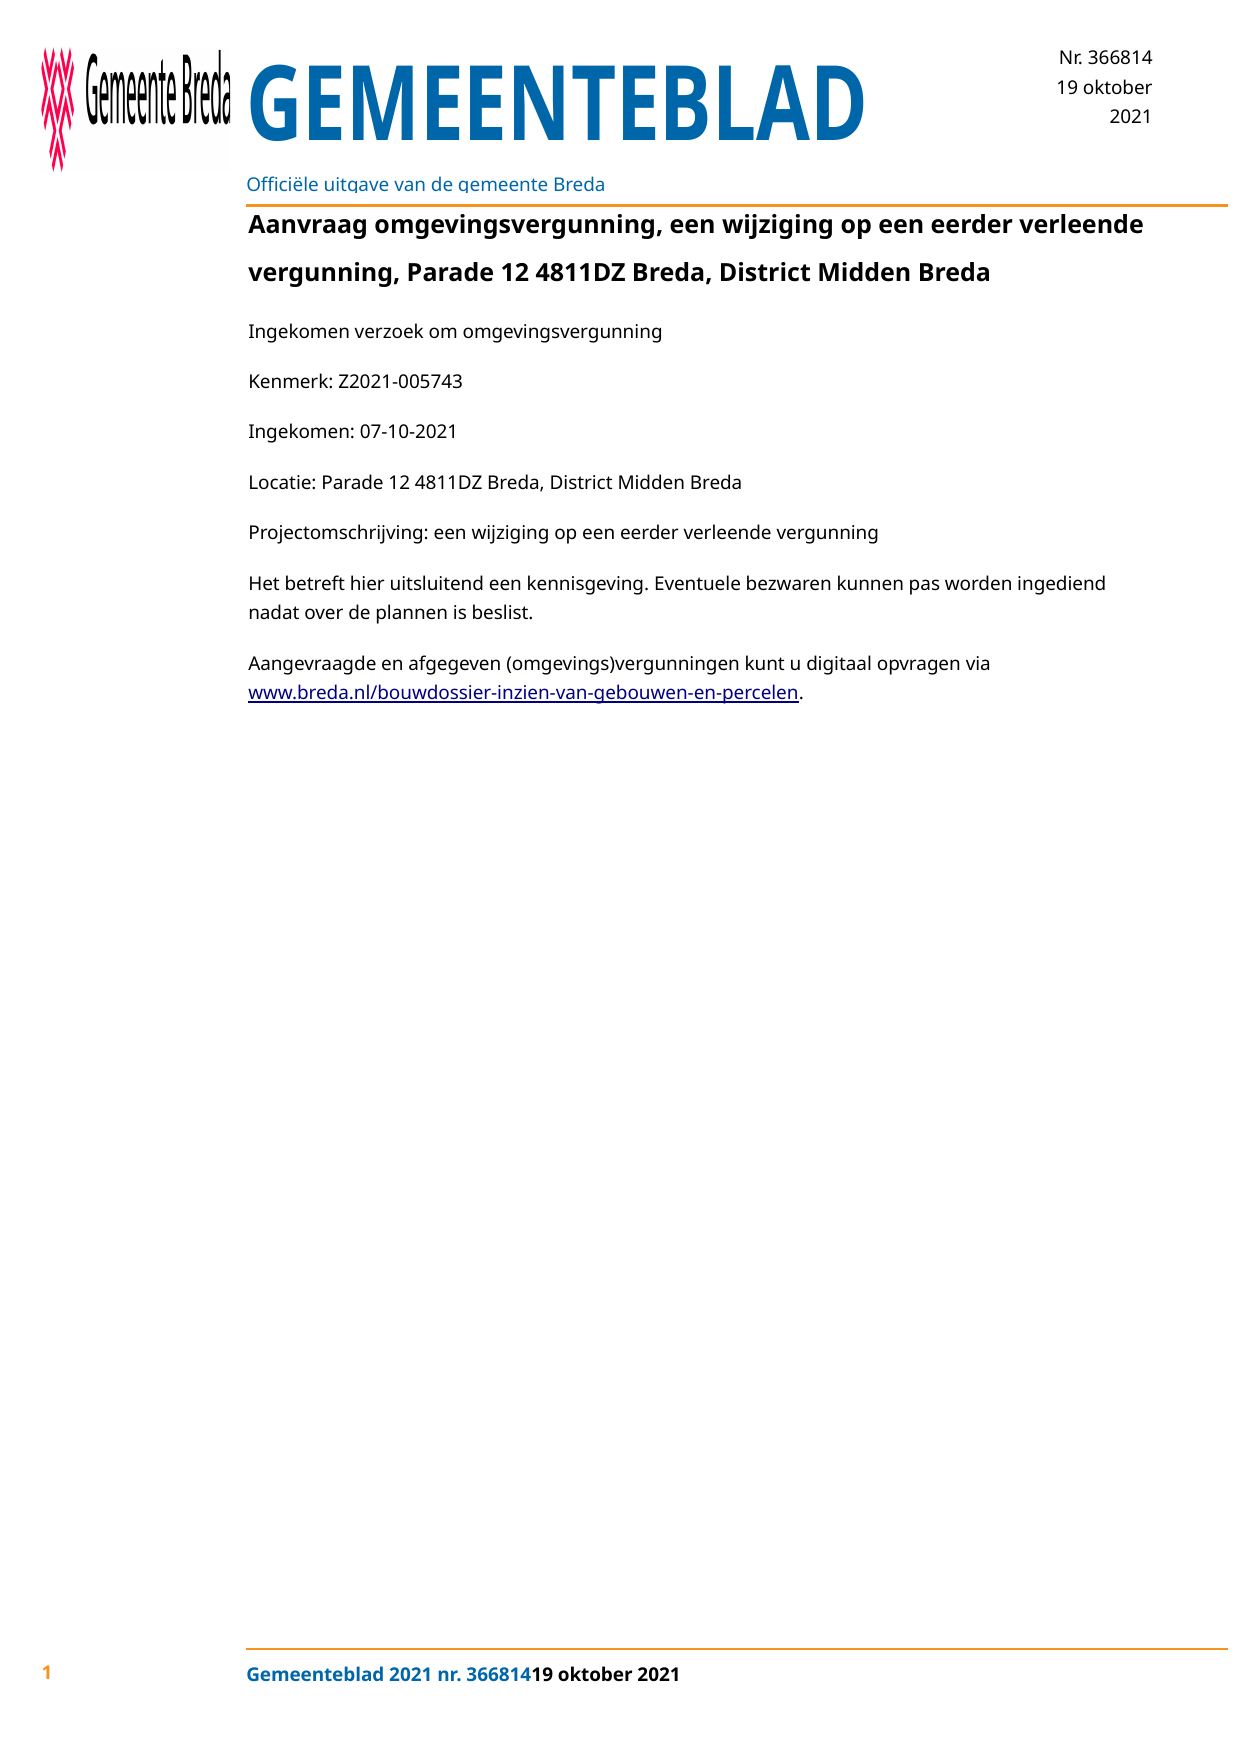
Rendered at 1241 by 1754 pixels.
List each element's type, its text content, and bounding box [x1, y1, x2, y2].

text Locatie: Parade 12 4811DZ Breda, District Midden Breda [248, 469, 1152, 495]
text Aangevraagde en afgegeven (omgevings)vergunningen kunt u digitaal opvragen via www.breda.nl/bouwdossier-inzien-van-gebouwen-en-percelen. [248, 650, 1152, 705]
text Kenmerk: Z2021-005743 [248, 368, 1152, 394]
text Het betreft hier uitsluitend een kennisgeving. Eventuele bezwaren kunnen pas worden ingediend nadat over de plannen is beslist. [248, 570, 1152, 625]
text Aanvraag omgevingsvergunning, een wijziging op een eerder verleende vergunning, Parade 12 4811DZ Breda, District Midden Breda [248, 207, 1152, 288]
picture [41, 47, 231, 172]
text Ingekomen: 07-10-2021 [248, 419, 1152, 444]
text Projectomschrijving: een wijziging op een eerder verleende vergunning [248, 519, 1152, 545]
text Ingekomen verzoek om omgevingsvergunning [248, 318, 1152, 344]
